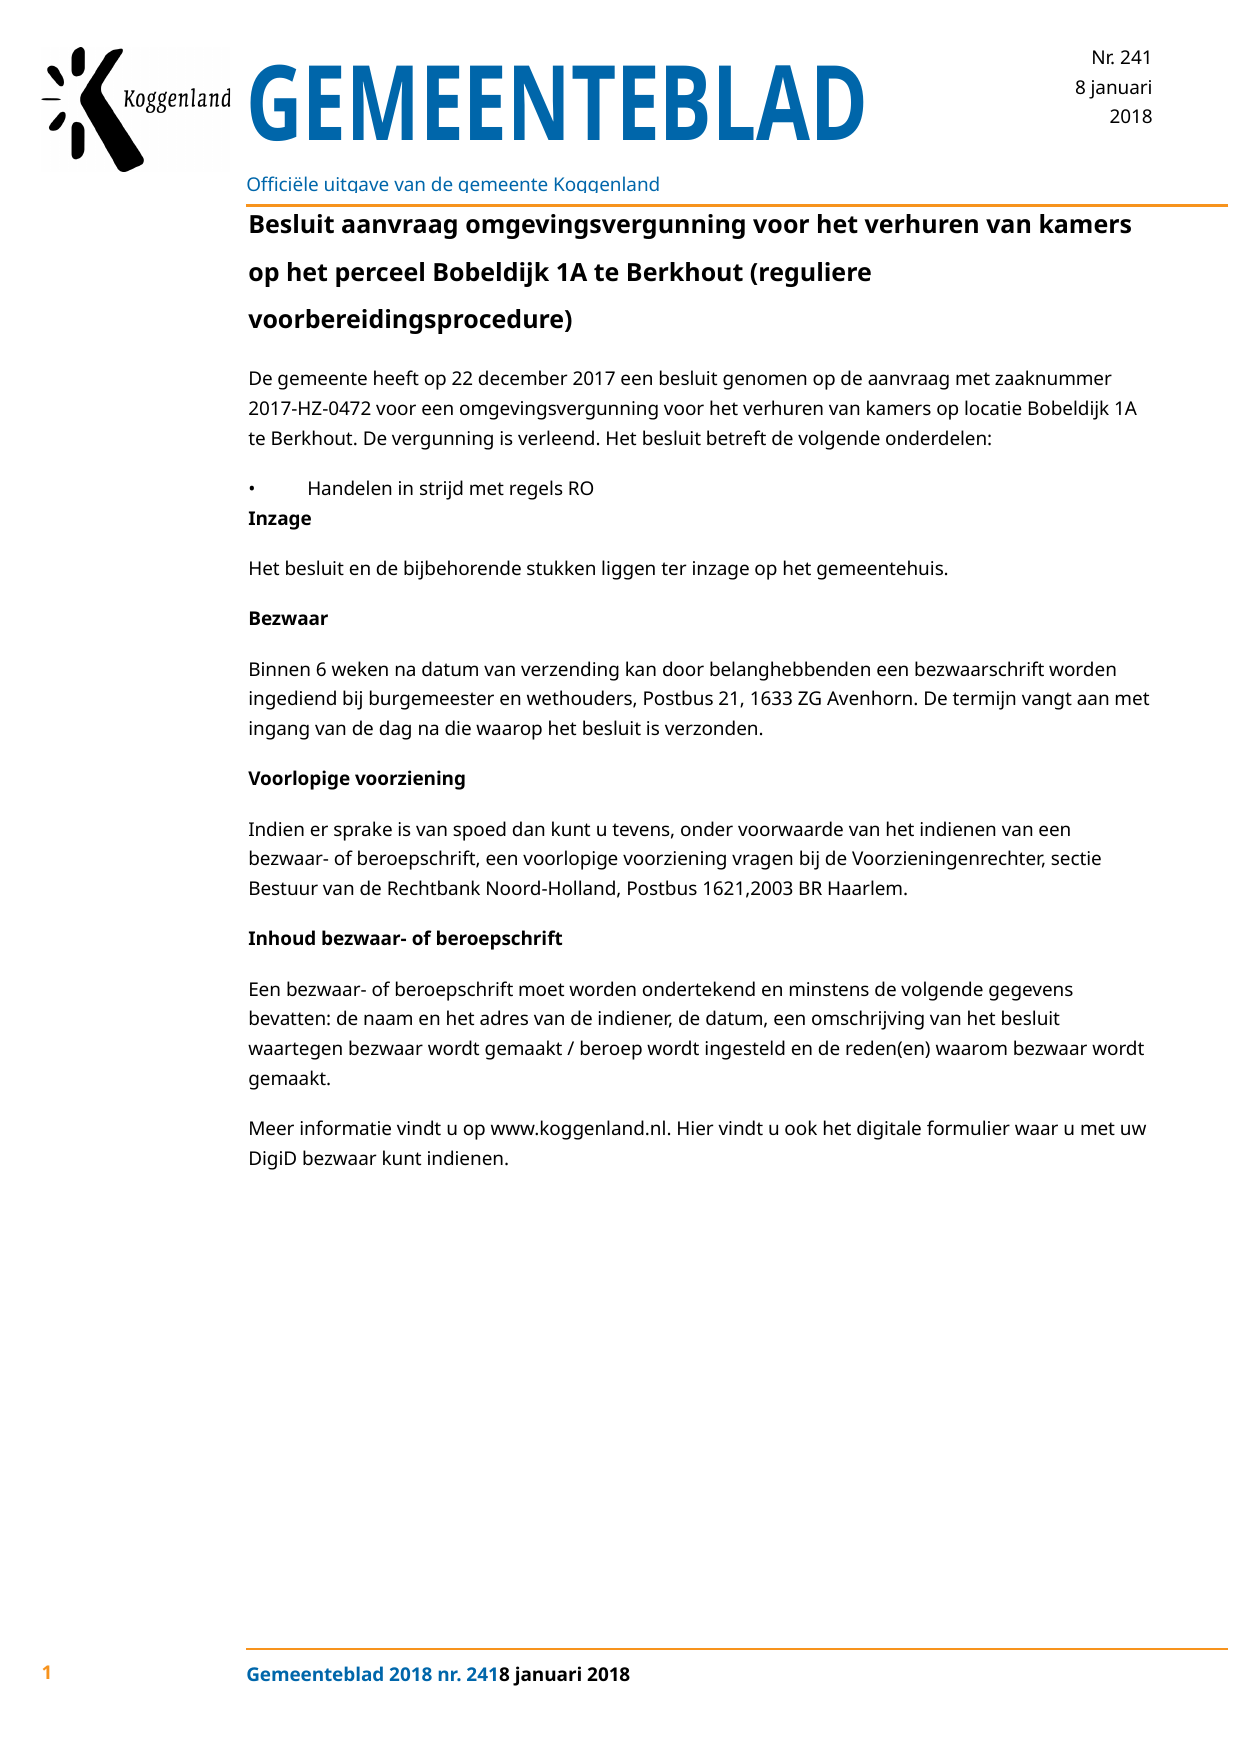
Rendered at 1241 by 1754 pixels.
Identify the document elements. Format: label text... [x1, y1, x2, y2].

text Het besluit en de bijbehorende stukken liggen ter inzage op het gemeentehuis. [248, 555, 1152, 581]
text Indien er sprake is van spoed dan kunt u tevens, onder voorwaarde van het indienen van een bezwaar- of beroepschrift, een voorlopige voorziening vragen bij de Voorzieningenrechter, sectie Bestuur van de Rechtbank Noord-Holland, Postbus 1621,2003 BR Haarlem. [248, 816, 1152, 901]
text Voorlopige voorziening [248, 766, 1152, 791]
list Handelen in strijd met regels RO [248, 475, 1152, 501]
text Een bezwaar- of beroepschrift moet worden ondertekend en minstens de volgende gegevens bevatten: de naam en het adres van de indiener, de datum, een omschrijving van het besluit waartegen bezwaar wordt gemaakt / beroep wordt ingesteld en de reden(en) waarom bezwaar wordt gemaakt. [248, 976, 1152, 1090]
text Besluit aanvraag omgevingsvergunning voor het verhuren van kamers op het perceel Bobeldijk 1A te Berkhout (reguliere voorbereidingsprocedure) [248, 207, 1152, 336]
text De gemeente heeft op 22 december 2017 een besluit genomen op de aanvraag met zaaknummer 2017-HZ-0472 voor een omgevingsvergunning voor het verhuren van kamers op locatie Bobeldijk 1A te Berkhout. De vergunning is verleend. Het besluit betreft de volgende onderdelen: [248, 366, 1152, 450]
text Binnen 6 weken na datum van verzending kan door belanghebbenden een bezwaarschrift worden ingediend bij burgemeester en wethouders, Postbus 21, 1633 ZG Avenhorn. De termijn vangt aan met ingang van de dag na die waarop het besluit is verzonden. [248, 656, 1152, 741]
text Bezwaar [248, 606, 1152, 631]
text Meer informatie vindt u op www.koggenland.nl. Hier vindt u ook het digitale formulier waar u met uw DigiD bezwaar kunt indienen. [248, 1115, 1152, 1170]
text Inhoud bezwaar- of beroepschrift [248, 926, 1152, 951]
text Inzage [248, 505, 1152, 530]
picture [41, 47, 231, 172]
